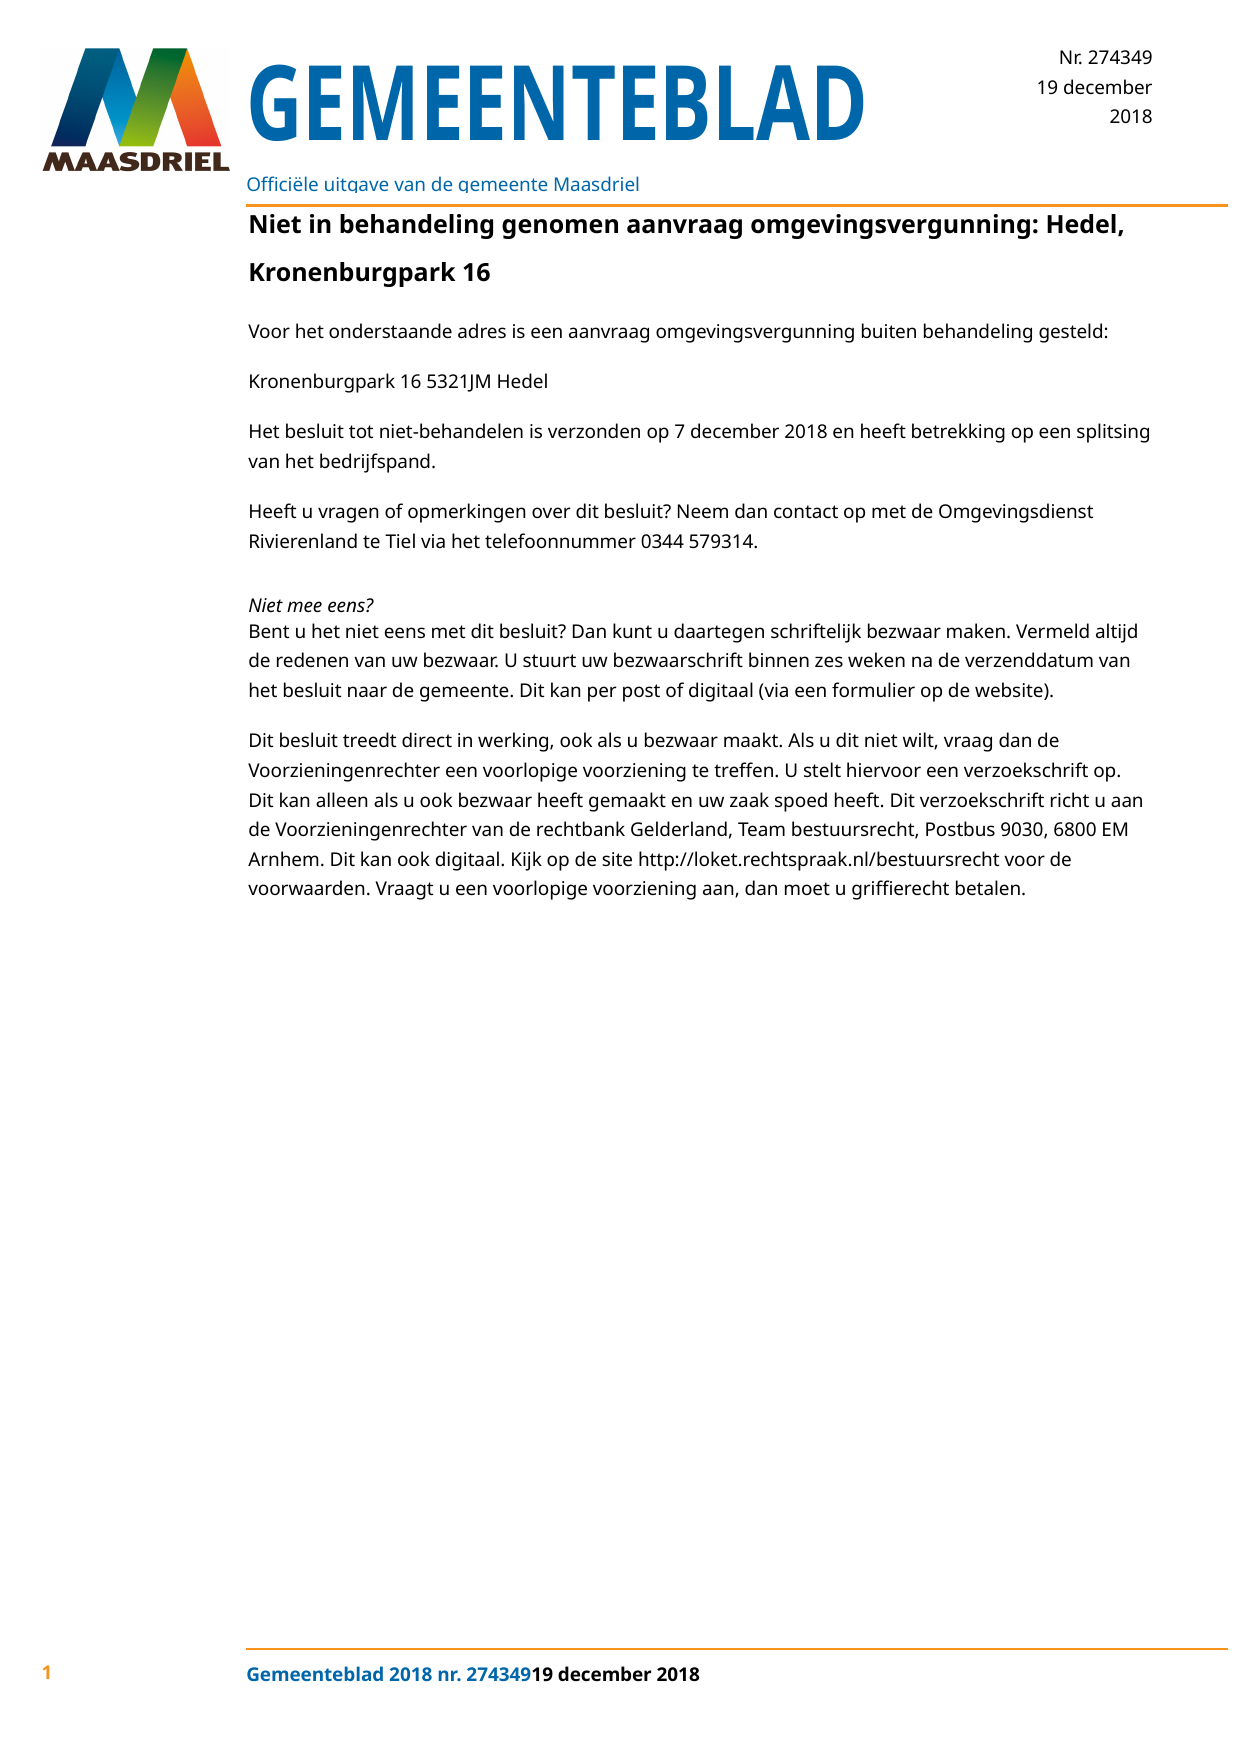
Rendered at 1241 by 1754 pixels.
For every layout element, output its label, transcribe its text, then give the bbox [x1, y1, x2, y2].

text Niet in behandeling genomen aanvraag omgevingsvergunning: Hedel, Kronenburgpark 16 [248, 207, 1152, 288]
text Dit besluit treedt direct in werking, ook als u bezwaar maakt. Als u dit niet wilt, vraag dan de Voorzieningenrechter een voorlopige voorziening te treffen. U stelt hiervoor een verzoekschrift op. Dit kan alleen als u ook bezwaar heeft gemaakt en uw zaak spoed heeft. Dit verzoekschrift richt u aan de Voorzieningenrechter van de rechtbank Gelderland, Team bestuursrecht, Postbus 9030, 6800 EM Arnhem. Dit kan ook digitaal. Kijk op de site http://loket.rechtspraak.nl/bestuursrecht voor de voorwaarden. Vraagt u een voorlopige voorziening aan, dan moet u griffierecht betalen. [248, 728, 1152, 901]
text Kronenburgpark 16 5321JM Hedel [248, 368, 1152, 394]
text Heeft u vragen of opmerkingen over dit besluit? Neem dan contact op met de Omgevingsdienst Rivierenland te Tiel via het telefoonnummer 0344 579314. [248, 499, 1152, 554]
text Bent u het niet eens met dit besluit? Dan kunt u daartegen schriftelijk bezwaar maken. Vermeld altijd de redenen van uw bezwaar. U stuurt uw bezwaarschrift binnen zes weken na de verzenddatum van het besluit naar de gemeente. Dit kan per post of digitaal (via een formulier op de website). [248, 618, 1152, 703]
picture [41, 47, 231, 172]
text Voor het onderstaande adres is een aanvraag omgevingsvergunning buiten behandeling gesteld: [248, 318, 1152, 344]
text Het besluit tot niet-behandelen is verzonden op 7 december 2018 en heeft betrekking op een splitsing van het bedrijfspand. [248, 419, 1152, 474]
text Niet mee eens? [248, 592, 1152, 618]
